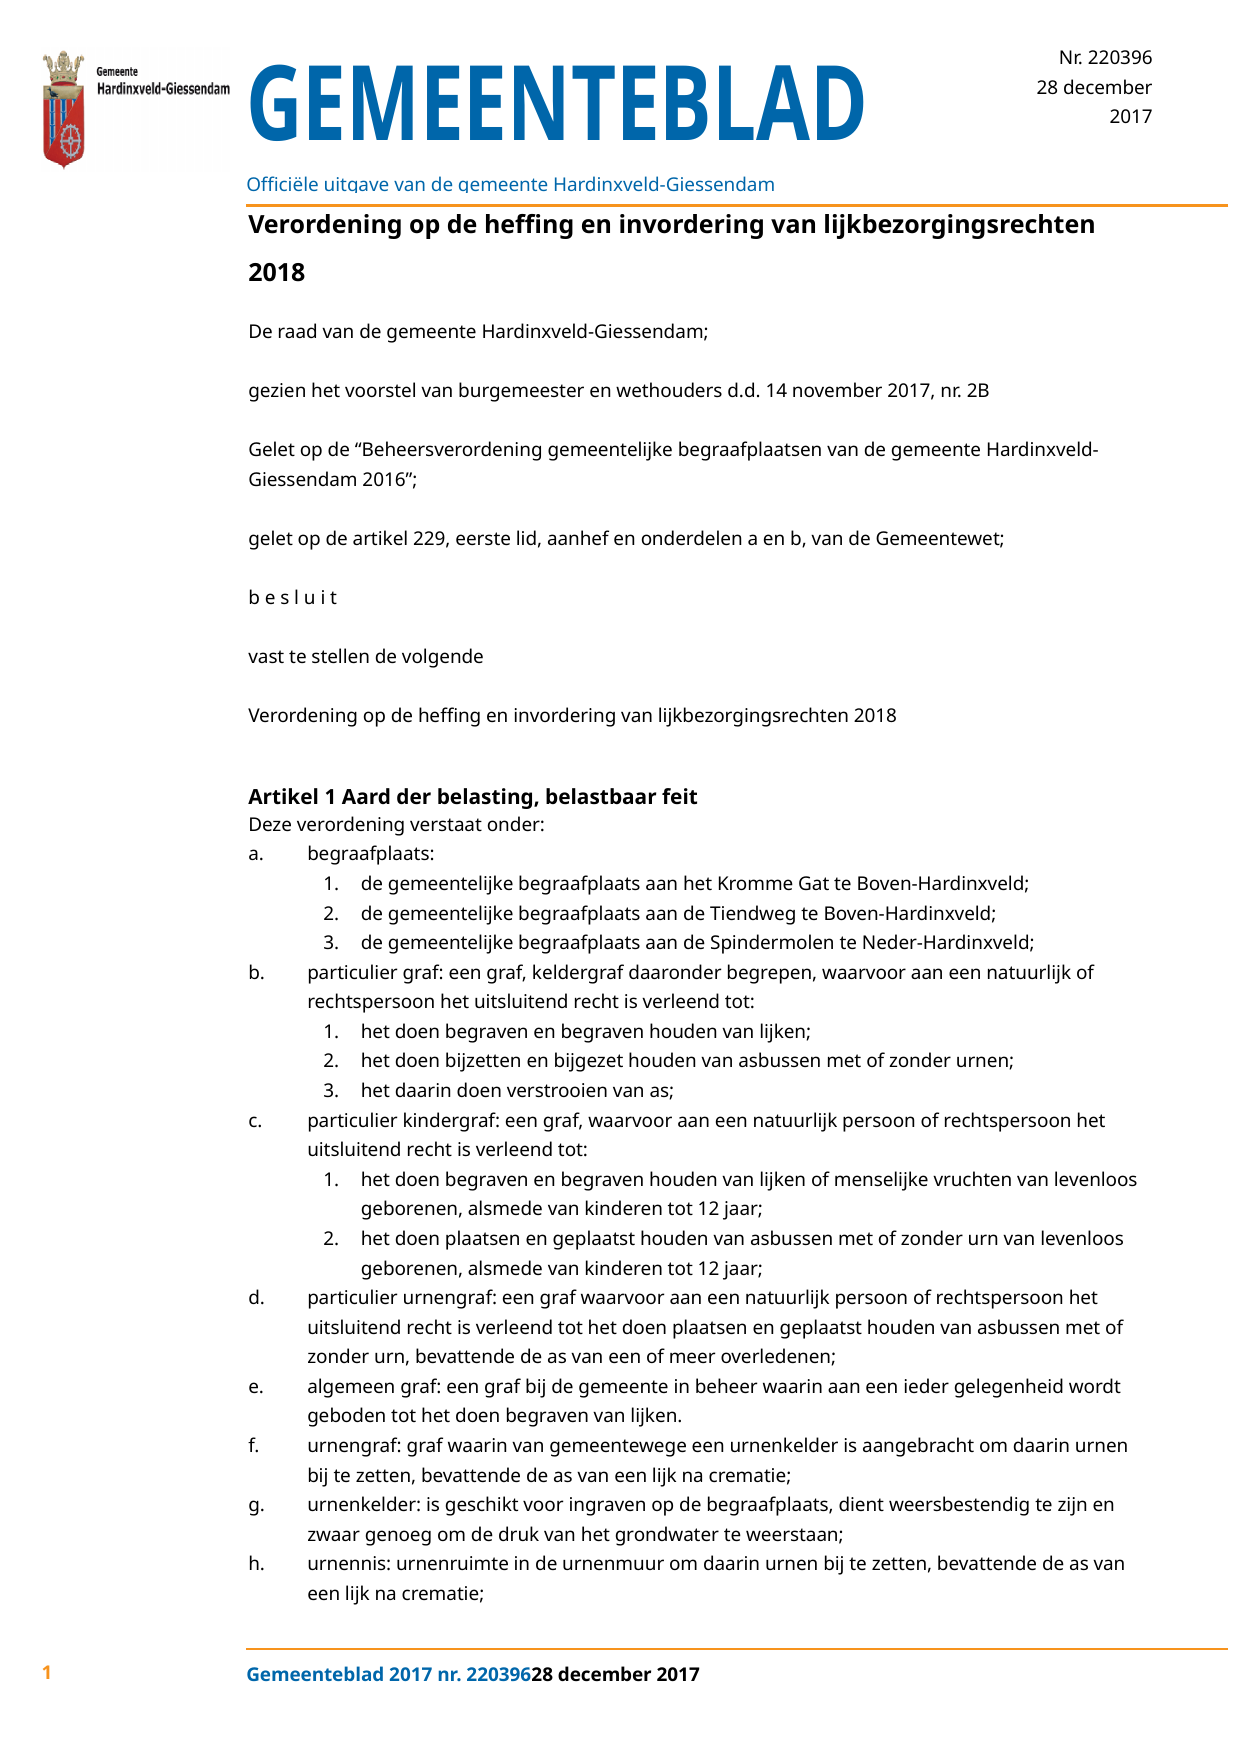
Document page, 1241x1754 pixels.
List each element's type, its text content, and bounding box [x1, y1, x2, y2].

list particulier graf: een graf, keldergraf daaronder begrepen, waarvoor aan een natuurlijk of rechtspersoon het uitsluitend recht is verleend tot: [248, 959, 1152, 1014]
text Verordening op de heffing en invordering van lijkbezorgingsrechten 2018 [248, 207, 1152, 288]
picture [41, 47, 231, 172]
list het daarin doen verstrooien van as; [323, 1077, 1152, 1103]
list de gemeentelijke begraafplaats aan de Tiendweg te Boven-Hardinxveld; [323, 900, 1152, 925]
list het doen plaatsen en geplaatst houden van asbussen met of zonder urn van levenloos geborenen, alsmede van kinderen tot 12 jaar; [323, 1225, 1152, 1280]
list particulier kindergraf: een graf, waarvoor aan een natuurlijk persoon of rechtspersoon het uitsluitend recht is verleend tot: [248, 1107, 1152, 1162]
list particulier urnengraf: een graf waarvoor aan een natuurlijk persoon of rechtspersoon het uitsluitend recht is verleend tot het doen plaatsen en geplaatst houden van asbussen met of zonder urn, bevattende de as van een of meer overledenen; [248, 1284, 1152, 1369]
list het doen bijzetten en bijgezet houden van asbussen met of zonder urnen; [323, 1048, 1152, 1073]
list de gemeentelijke begraafplaats aan de Spindermolen te Neder-Hardinxveld; [323, 929, 1152, 955]
list begraafplaats: [248, 841, 1152, 866]
list urnengraf: graf waarin van gemeentewege een urnenkelder is aangebracht om daarin urnen bij te zetten, bevattende de as van een lijk na crematie; [248, 1432, 1152, 1487]
list het doen begraven en begraven houden van lijken; [323, 1018, 1152, 1044]
text b e s l u i t [248, 584, 1152, 610]
text De raad van de gemeente Hardinxveld-Giessendam; [248, 318, 1152, 344]
text vast te stellen de volgende [248, 643, 1152, 669]
text Gelet op de “Beheersverordening gemeentelijke begraafplaatsen van de gemeente Hardinxveld-Giessendam 2016”; [248, 436, 1152, 492]
text gelet op de artikel 229, eerste lid, aanhef en onderdelen a en b, van de Gemeentewet; [248, 525, 1152, 551]
list algemeen graf: een graf bij de gemeente in beheer waarin aan een ieder gelegenheid wordt geboden tot het doen begraven van lijken. [248, 1373, 1152, 1428]
text Verordening op de heffing en invordering van lijkbezorgingsrechten 2018 [248, 702, 1152, 728]
list de gemeentelijke begraafplaats aan het Kromme Gat te Boven-Hardinxveld; [323, 870, 1152, 896]
text gezien het voorstel van burgemeester en wethouders d.d. 14 november 2017, nr. 2B [248, 377, 1152, 403]
list urnennis: urnenruimte in de urnenmuur om daarin urnen bij te zetten, bevattende de as van een lijk na crematie; [248, 1551, 1152, 1606]
list urnenkelder: is geschikt voor ingraven op de begraafplaats, dient weersbestendig te zijn en zwaar genoeg om de druk van het grondwater te weerstaan; [248, 1491, 1152, 1547]
list het doen begraven en begraven houden van lijken of menselijke vruchten van levenloos geborenen, alsmede van kinderen tot 12 jaar; [323, 1166, 1152, 1221]
text Artikel 1 Aard der belasting, belastbaar feit [248, 782, 1152, 811]
text Deze verordening verstaat onder: [248, 811, 1152, 837]
